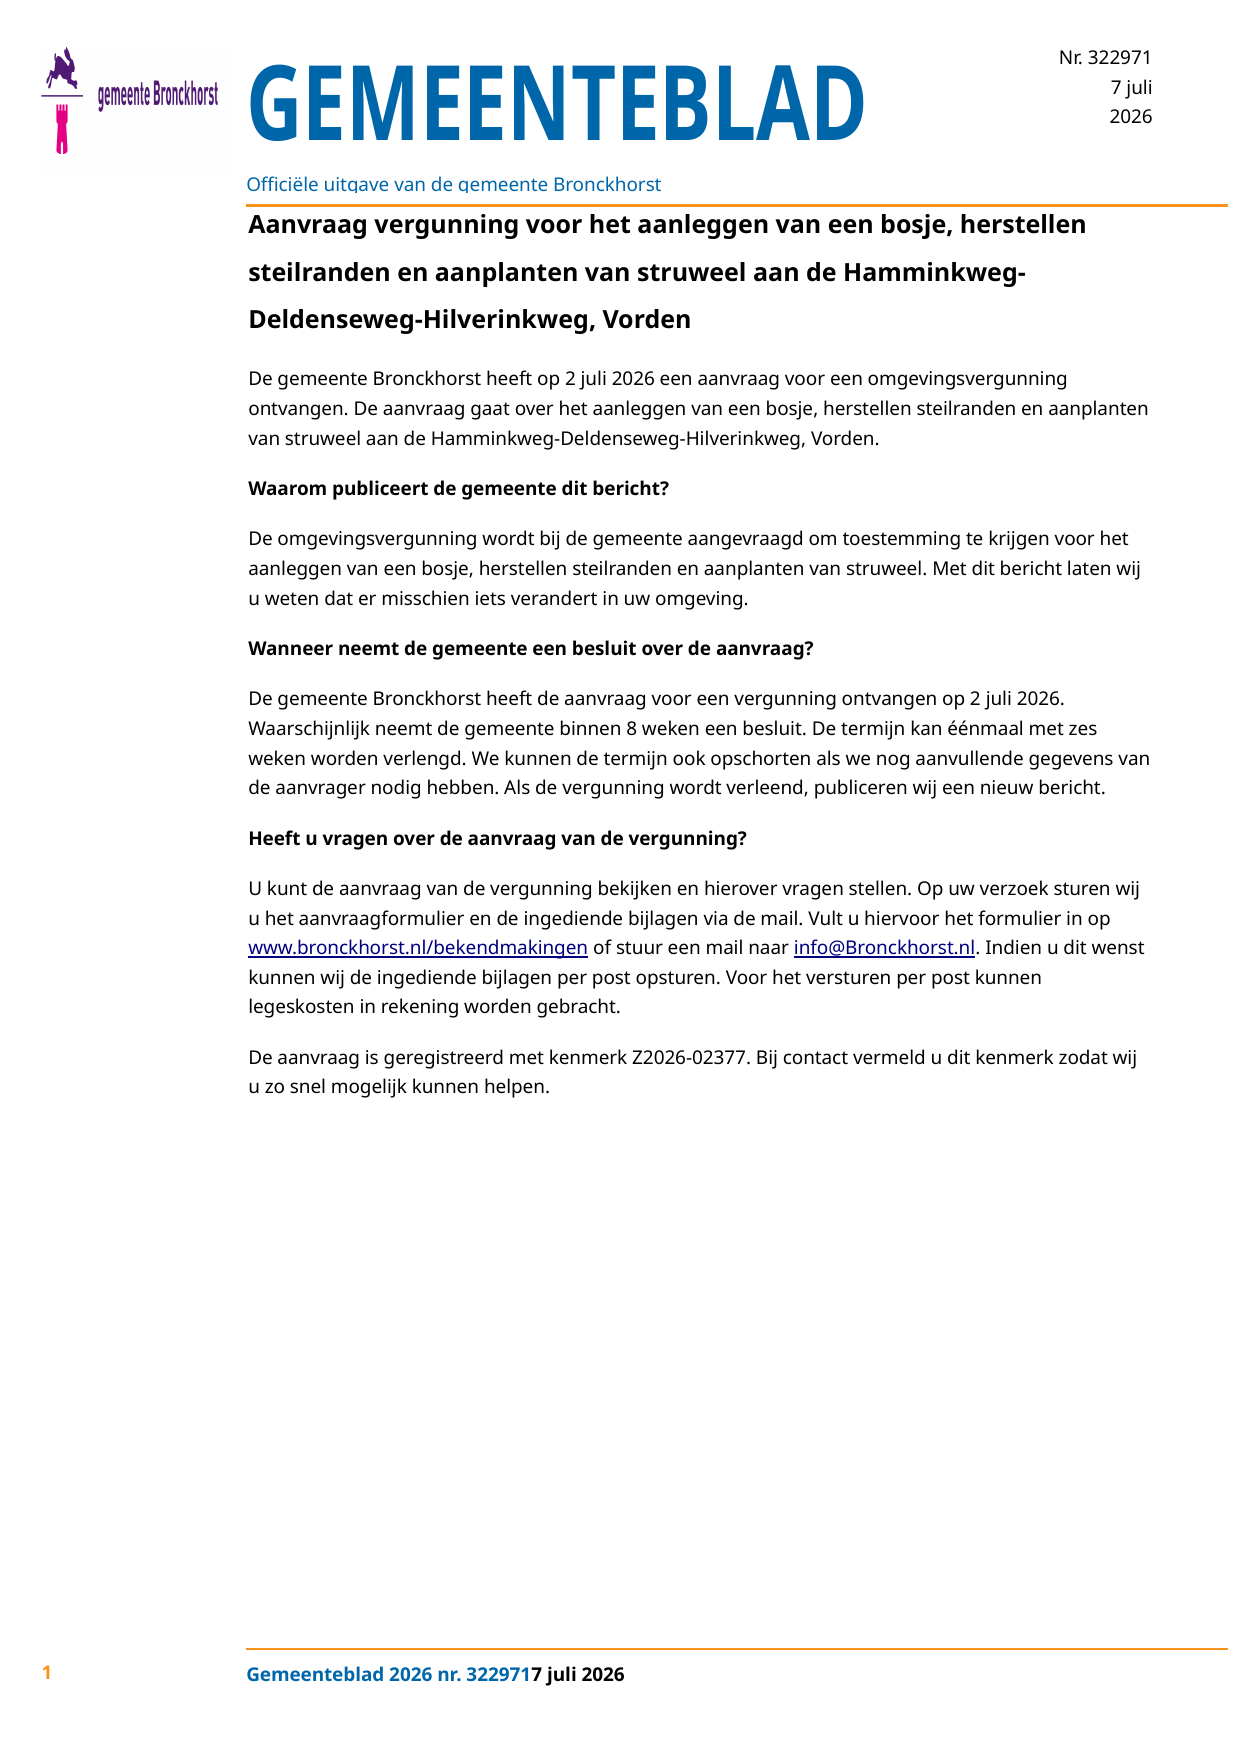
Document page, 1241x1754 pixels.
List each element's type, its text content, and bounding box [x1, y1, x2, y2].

text Waarom publiceert de gemeente dit bericht? [248, 475, 1152, 501]
text De omgevingsvergunning wordt bij de gemeente aangevraagd om toestemming te krijgen voor het aanleggen van een bosje, herstellen steilranden en aanplanten van struweel. Met dit bericht laten wij u weten dat er misschien iets verandert in uw omgeving. [248, 526, 1152, 610]
picture [41, 47, 231, 172]
text Wanneer neemt de gemeente een besluit over de aanvraag? [248, 635, 1152, 661]
text Heeft u vragen over de aanvraag van de vergunning? [248, 825, 1152, 850]
text U kunt de aanvraag van de vergunning bekijken en hierover vragen stellen. Op uw verzoek sturen wij u het aanvraagformulier en de ingediende bijlagen via de mail. Vult u hiervoor het formulier in op www.bronckhorst.nl/bekendmakingen of stuur een mail naar info@Bronckhorst.nl. Indien u dit wenst kunnen wij de ingediende bijlagen per post opsturen. Voor het versturen per post kunnen legeskosten in rekening worden gebracht. [248, 875, 1152, 1019]
text De aanvraag is geregistreerd met kenmerk Z2026-02377. Bij contact vermeld u dit kenmerk zodat wij u zo snel mogelijk kunnen helpen. [248, 1044, 1152, 1099]
text De gemeente Bronckhorst heeft de aanvraag voor een vergunning ontvangen op 2 juli 2026. Waarschijnlijk neemt de gemeente binnen 8 weken een besluit. De termijn kan éénmaal met zes weken worden verlengd. We kunnen de termijn ook opschorten als we nog aanvullende gegevens van de aanvrager nodig hebben. Als de vergunning wordt verleend, publiceren wij een nieuw bericht. [248, 686, 1152, 800]
text De gemeente Bronckhorst heeft op 2 juli 2026 een aanvraag voor een omgevingsvergunning ontvangen. De aanvraag gaat over het aanleggen van een bosje, herstellen steilranden en aanplanten van struweel aan de Hamminkweg-Deldenseweg-Hilverinkweg, Vorden. [248, 366, 1152, 450]
text Aanvraag vergunning voor het aanleggen van een bosje, herstellen steilranden en aanplanten van struweel aan de Hamminkweg-Deldenseweg-Hilverinkweg, Vorden [248, 207, 1152, 336]
